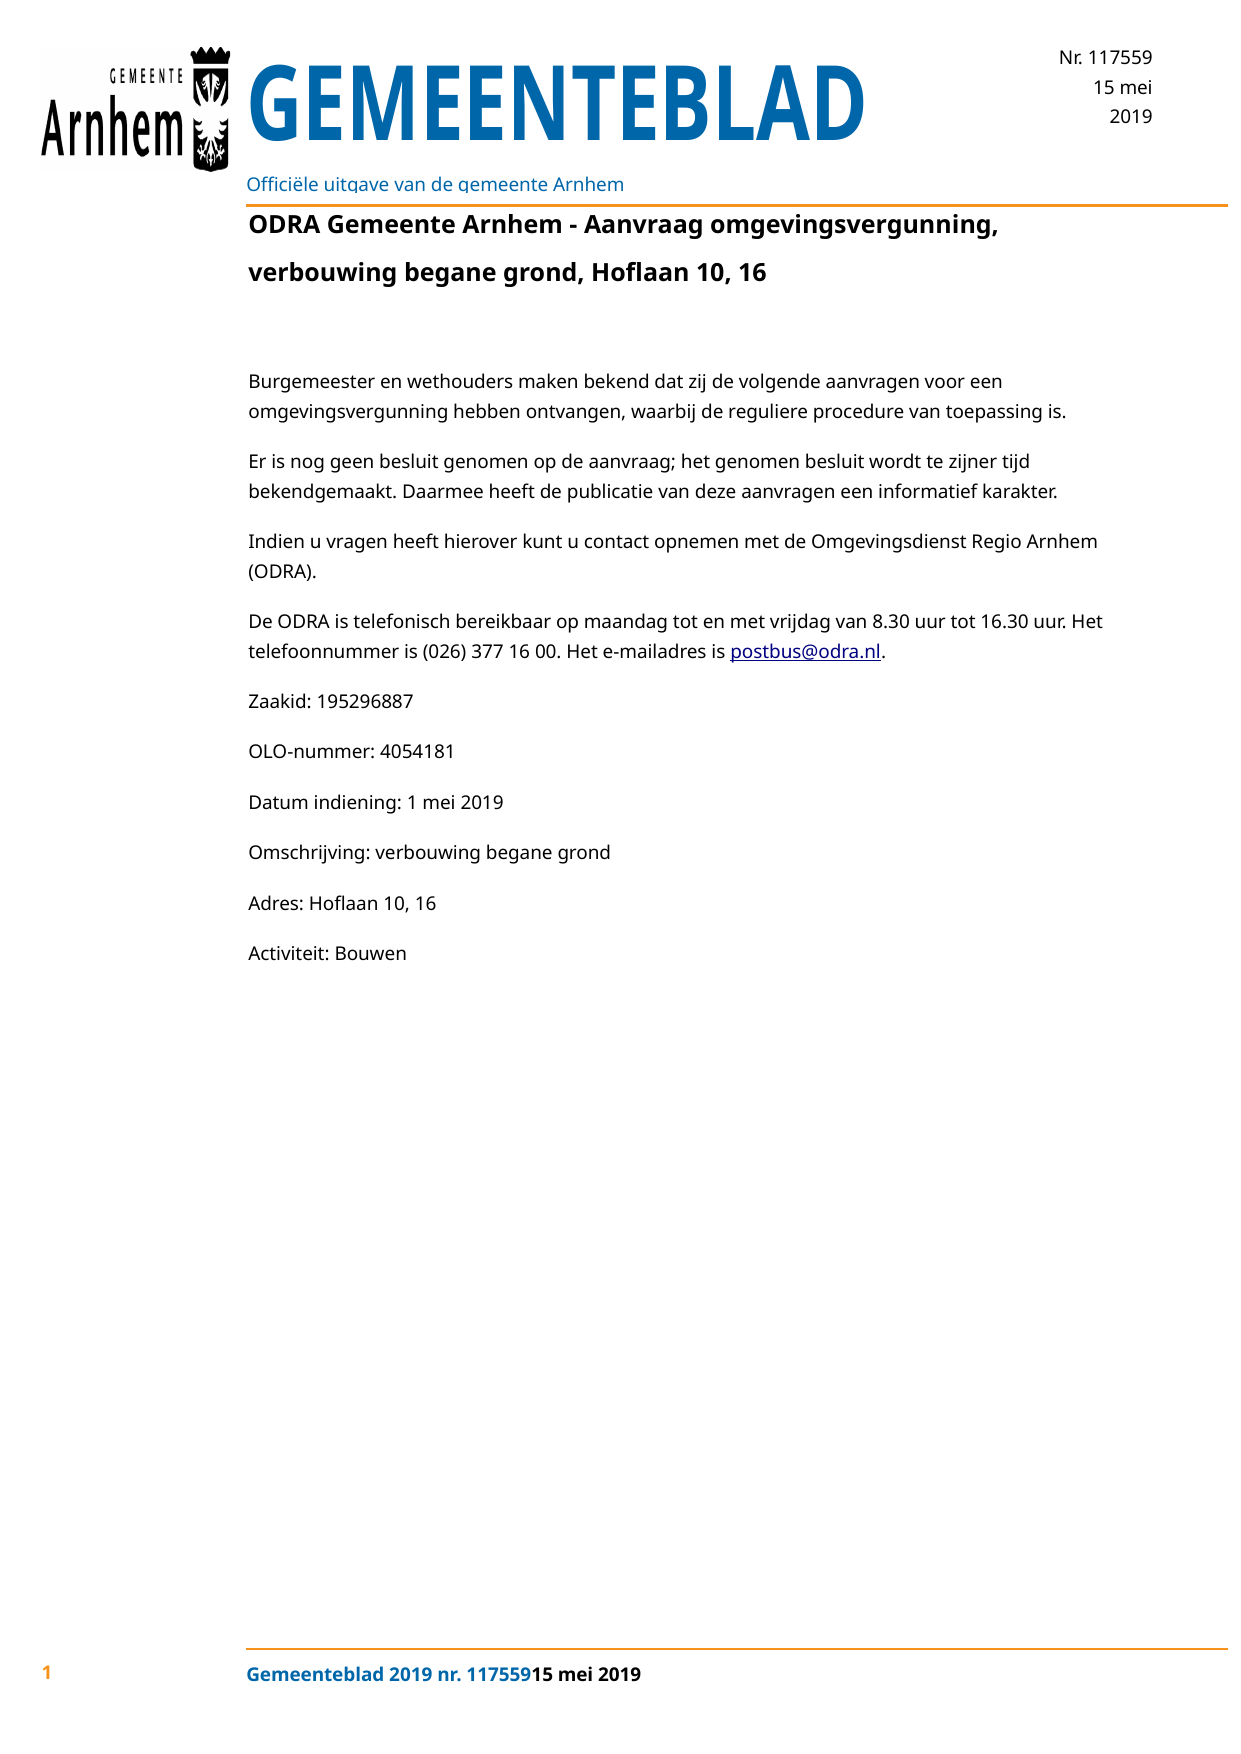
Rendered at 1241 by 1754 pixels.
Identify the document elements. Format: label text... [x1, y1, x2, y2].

text Datum indiening: 1 mei 2019 [248, 789, 1152, 815]
text OLO-nummer: 4054181 [248, 739, 1152, 764]
text ODRA Gemeente Arnhem - Aanvraag omgevingsvergunning, verbouwing begane grond, Hoflaan 10, 16 [248, 207, 1152, 288]
text De ODRA is telefonisch bereikbaar op maandag tot en met vrijdag van 8.30 uur tot 16.30 uur. Het telefoonnummer is (026) 377 16 00. Het e-mailadres is postbus@odra.nl. [248, 608, 1152, 664]
text Er is nog geen besluit genomen op de aanvraag; het genomen besluit wordt te zijner tijd bekendgemaakt. Daarmee heeft de publicatie van deze aanvragen een informatief karakter. [248, 448, 1152, 504]
text Activiteit: Bouwen [248, 940, 1152, 966]
text Burgemeester en wethouders maken bekend dat zij de volgende aanvragen voor een omgevingsvergunning hebben ontvangen, waarbij de reguliere procedure van toepassing is. [248, 368, 1152, 424]
text Zaakid: 195296887 [248, 688, 1152, 714]
text Omschrijving: verbouwing begane grond [248, 839, 1152, 865]
text Adres: Hoflaan 10, 16 [248, 890, 1152, 916]
text Indien u vragen heeft hierover kunt u contact opnemen met de Omgevingsdienst Regio Arnhem (ODRA). [248, 528, 1152, 584]
picture [41, 47, 231, 172]
